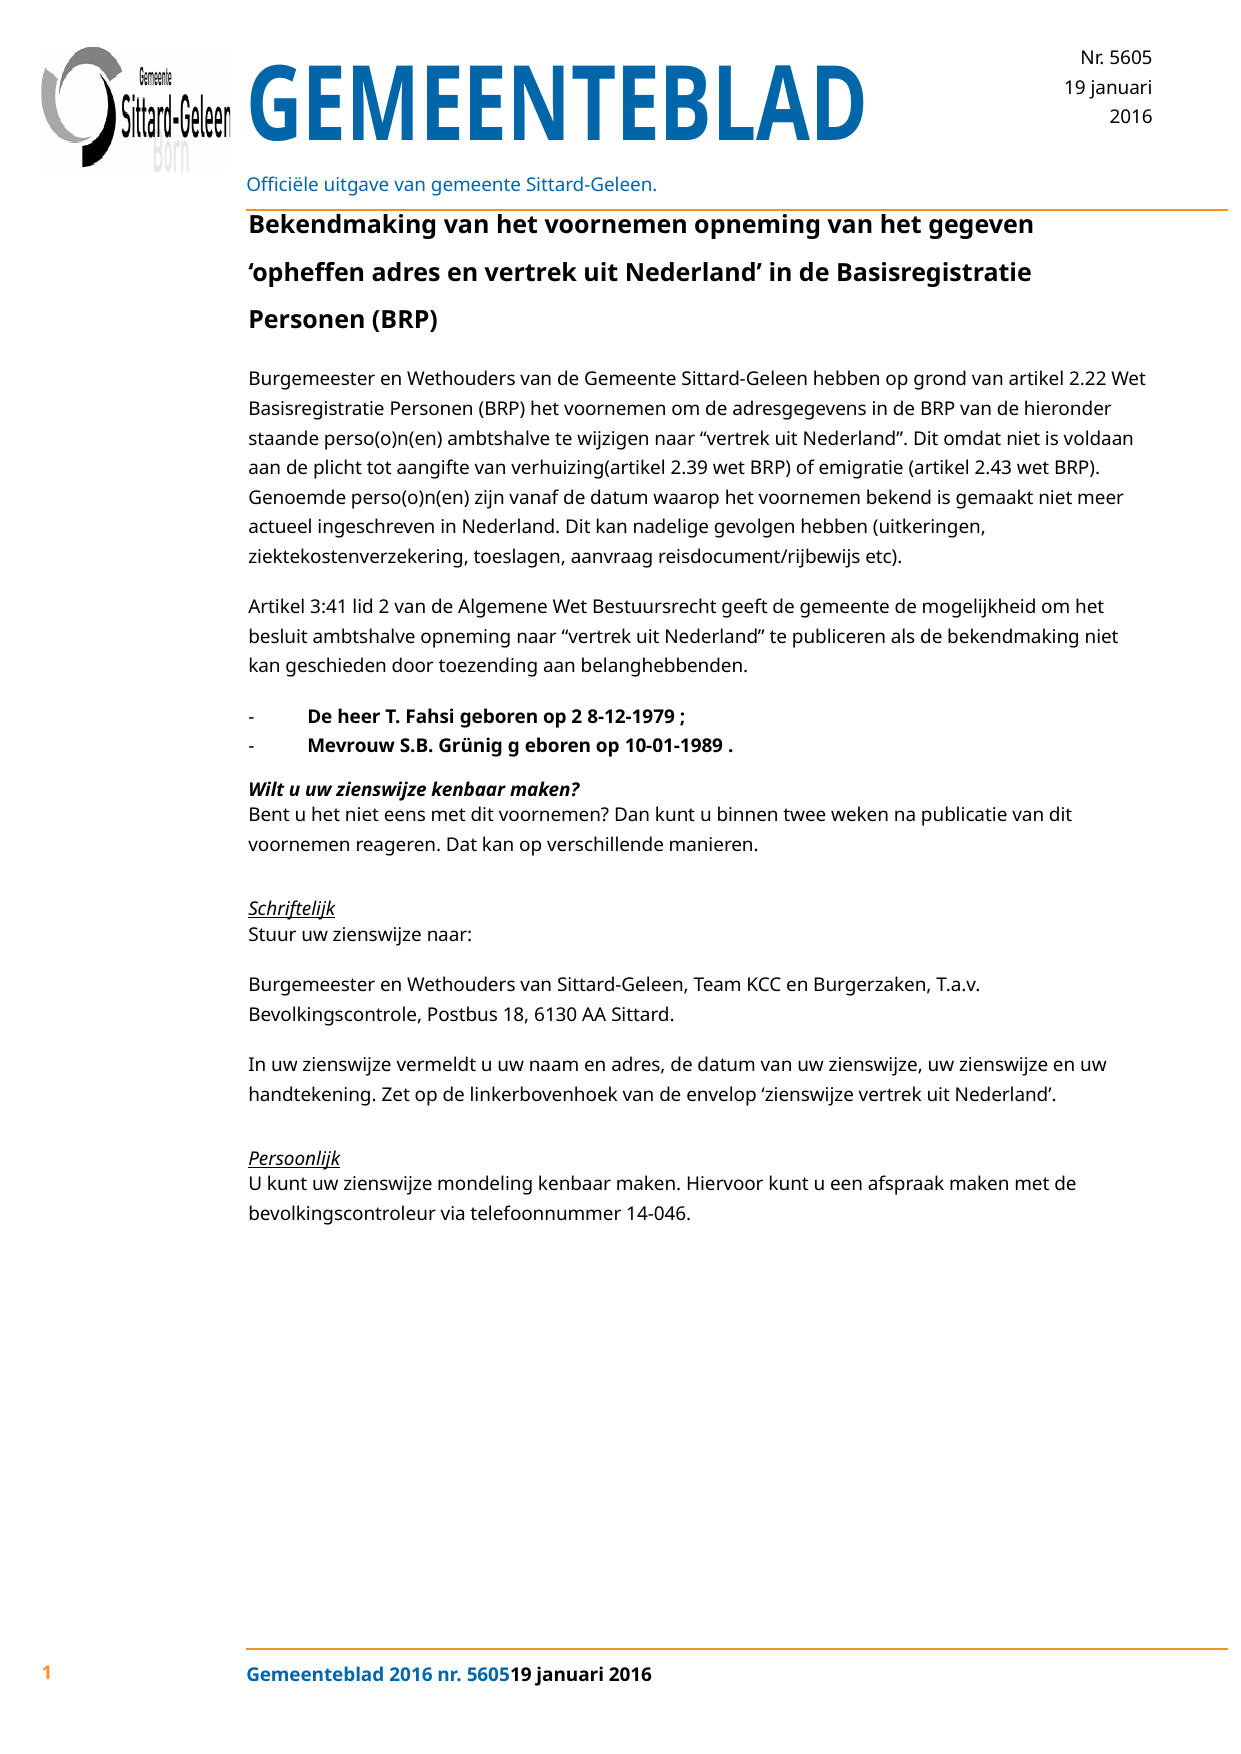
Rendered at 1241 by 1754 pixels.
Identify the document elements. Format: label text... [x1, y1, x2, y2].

text Bent u het niet eens met dit voornemen? Dan kunt u binnen twee weken na publicatie van dit voornemen reageren. Dat kan op verschillende manieren. [248, 801, 1152, 857]
text Schriftelijk [248, 895, 1152, 921]
text Bekendmaking van het voornemen opneming van het gegeven ‘opheffen adres en vertrek uit Nederland’ in de Basisregistratie Personen (BRP) [248, 211, 1152, 336]
text U kunt uw zienswijze mondeling kenbaar maken. Hiervoor kunt u een afspraak maken met de bevolkingscontroleur via telefoonnummer 14-046. [248, 1170, 1152, 1226]
text Persoonlijk [248, 1145, 1152, 1170]
text In uw zienswijze vermeldt u uw naam en adres, de datum van uw zienswijze, uw zienswijze en uw handtekening. Zet op de linkerbovenhoek van de envelop ‘zienswijze vertrek uit Nederland’. [248, 1051, 1152, 1106]
text Burgemeester en Wethouders van de Gemeente Sittard-Geleen hebben op grond van artikel 2.22 Wet Basisregistratie Personen (BRP) het voornemen om de adresgegevens in de BRP van de hieronder staande perso(o)n(en) ambtshalve te wijzigen naar “vertrek uit Nederland”. Dit omdat niet is voldaan aan de plicht tot aangifte van verhuizing(artikel 2.39 wet BRP) of emigratie (artikel 2.43 wet BRP). Genoemde perso(o)n(en) zijn vanaf de datum waarop het voornemen bekend is gemaakt niet meer actueel ingeschreven in Nederland. Dit kan nadelige gevolgen hebben (uitkeringen, ziektekostenverzekering, toeslagen, aanvraag reisdocument/rijbewijs etc). [248, 366, 1152, 569]
text Artikel 3:41 lid 2 van de Algemene Wet Bestuursrecht geeft de gemeente de mogelijkheid om het besluit ambtshalve opneming naar “vertrek uit Nederland” te publiceren als de bekendmaking niet kan geschieden door toezending aan belanghebbenden. [248, 593, 1152, 678]
list Mevrouw S.B. Grünig g eboren op 10-01-1989 . [248, 733, 1152, 758]
list De heer T. Fahsi geboren op 2 8-12-1979 ; [248, 703, 1152, 729]
text Burgemeester en Wethouders van Sittard-Geleen, Team KCC en Burgerzaken, T.a.v. Bevolkingscontrole, Postbus 18, 6130 AA Sittard. [248, 971, 1152, 1026]
text Wilt u uw zienswijze kenbaar maken? [248, 776, 1152, 801]
picture [41, 47, 231, 172]
text Stuur uw zienswijze naar: [248, 921, 1152, 946]
